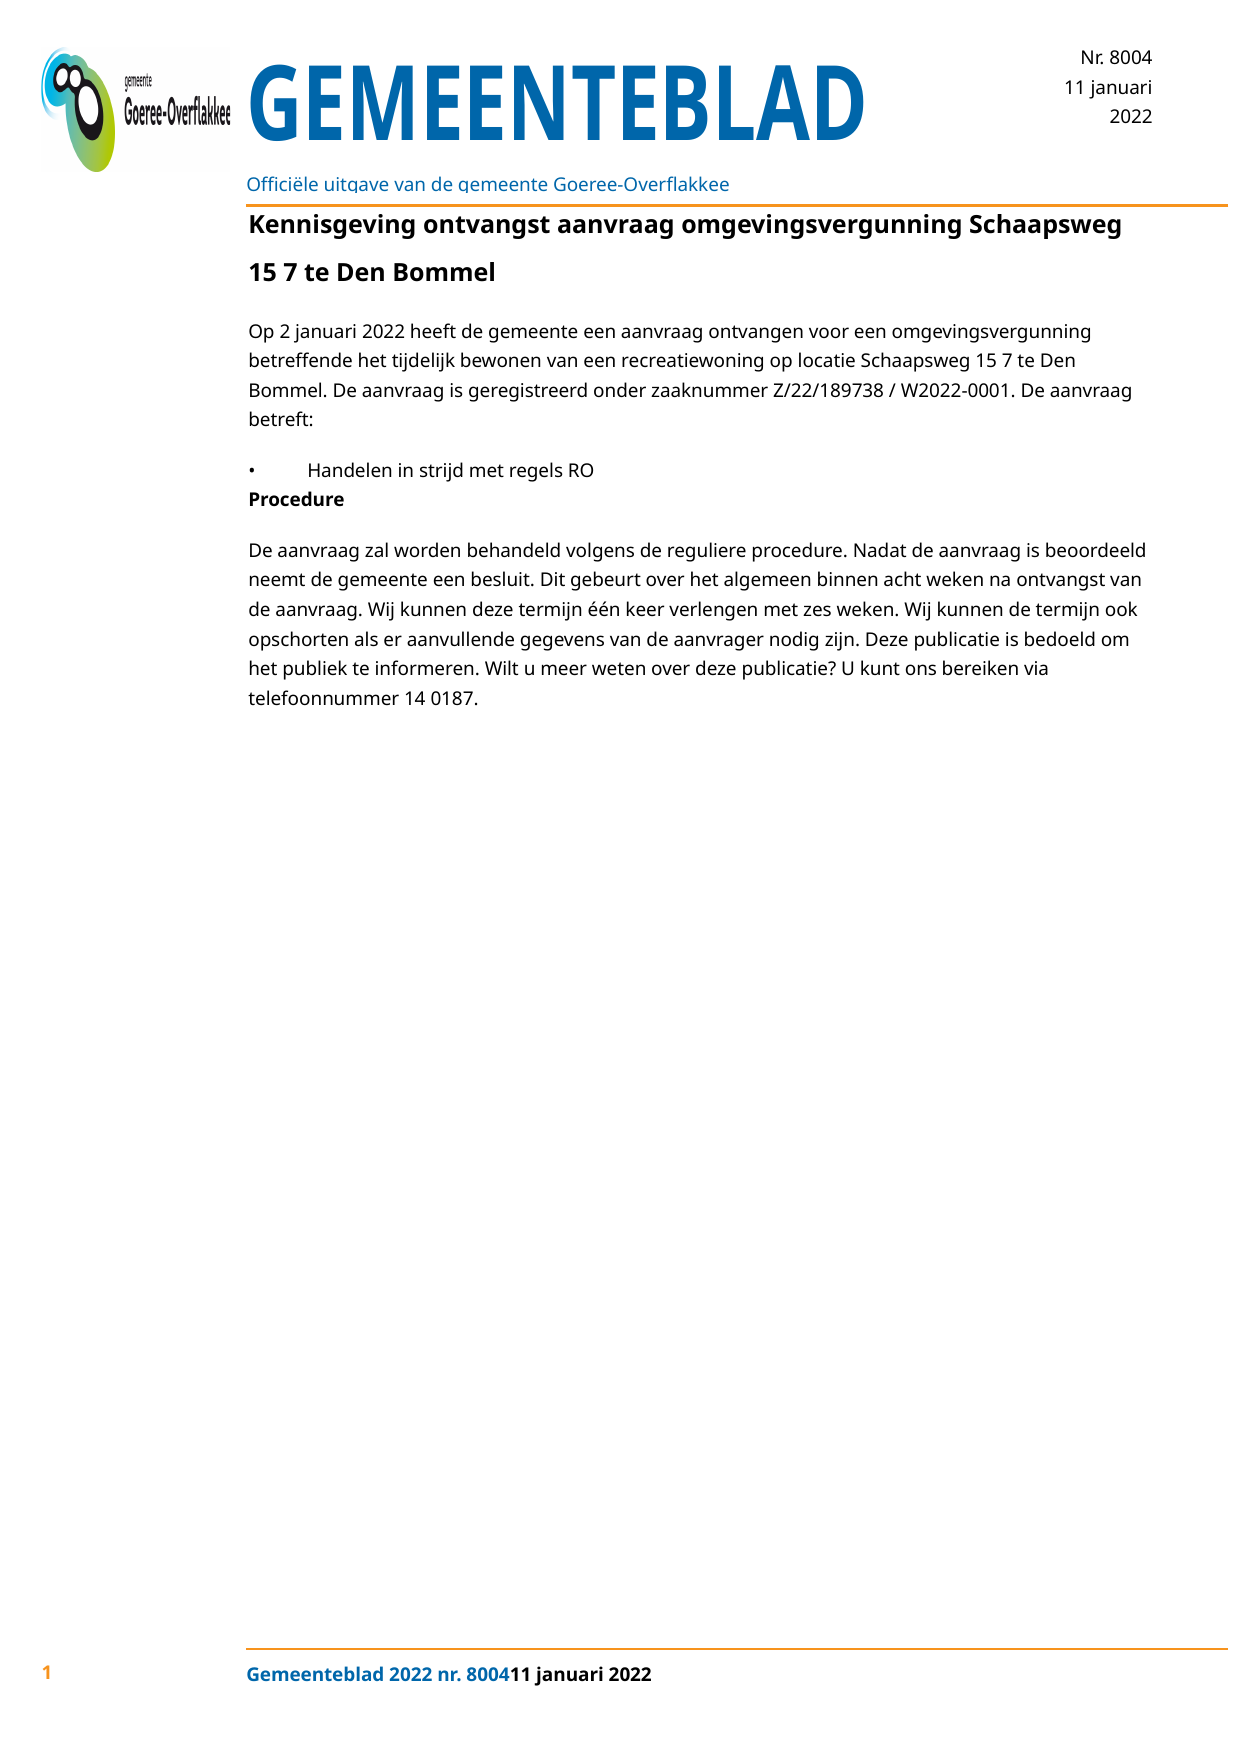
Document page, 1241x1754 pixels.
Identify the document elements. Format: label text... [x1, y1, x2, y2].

text Kennisgeving ontvangst aanvraag omgevingsvergunning Schaapsweg 15 7 te Den Bommel [248, 207, 1152, 288]
text Op 2 januari 2022 heeft de gemeente een aanvraag ontvangen voor een omgevingsvergunning betreffende het tijdelijk bewonen van een recreatiewoning op locatie Schaapsweg 15 7 te Den Bommel. De aanvraag is geregistreerd onder zaaknummer Z/22/189738 / W2022-0001. De aanvraag betreft: [248, 318, 1152, 432]
picture [41, 47, 231, 172]
text Procedure [248, 487, 1152, 512]
list Handelen in strijd met regels RO [248, 457, 1152, 483]
text De aanvraag zal worden behandeld volgens de reguliere procedure. Nadat de aanvraag is beoordeeld neemt de gemeente een besluit. Dit gebeurt over het algemeen binnen acht weken na ontvangst van de aanvraag. Wij kunnen deze termijn één keer verlengen met zes weken. Wij kunnen de termijn ook opschorten als er aanvullende gegevens van de aanvrager nodig zijn. Deze publicatie is bedoeld om het publiek te informeren. Wilt u meer weten over deze publicatie? U kunt ons bereiken via telefoonnummer 14 0187. [248, 537, 1152, 711]
